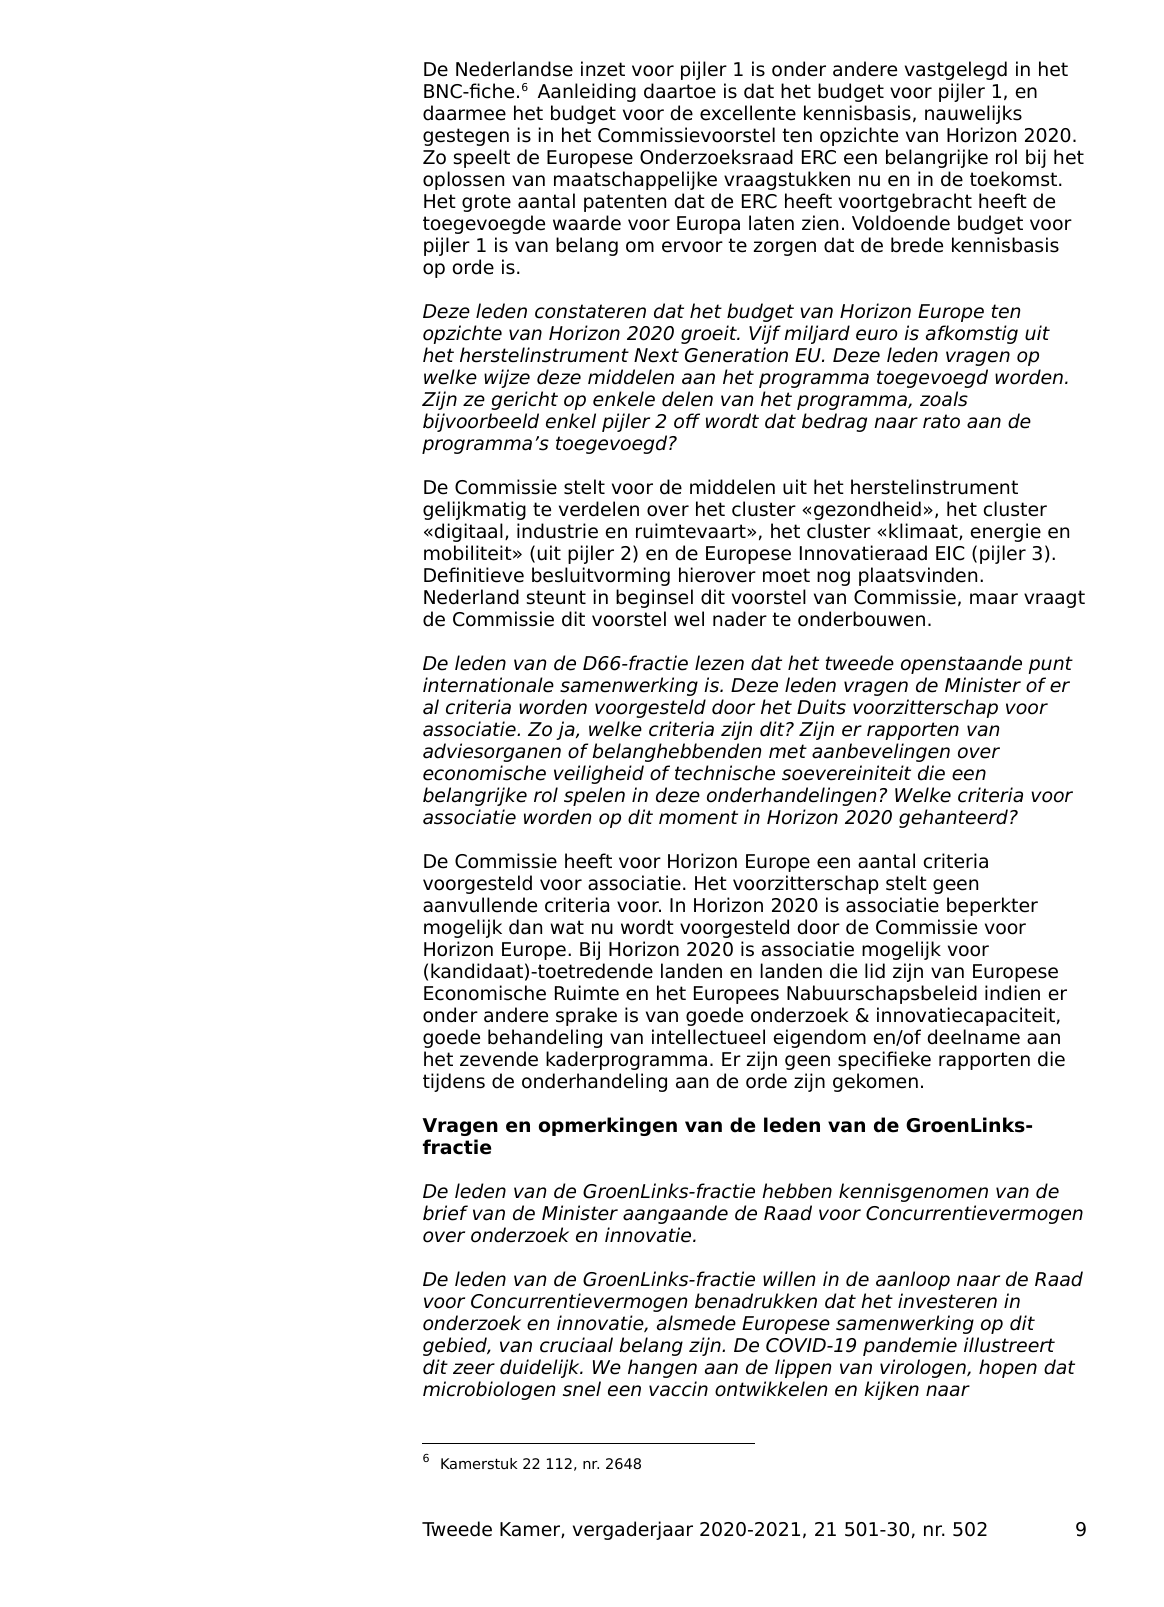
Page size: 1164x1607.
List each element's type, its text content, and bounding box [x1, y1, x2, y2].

text Kamerstuk 22 112, nr. 2648 [422, 1452, 1087, 1474]
text De Commissie stelt voor de middelen uit het herstelinstrument gelijkmatig te verdelen over het cluster «gezondheid», het cluster «digitaal, industrie en ruimtevaart», het cluster «klimaat, energie en mobiliteit» (uit pijler 2) en de Europese Innovatieraad EIC (pijler 3). Definitieve besluitvorming hierover moet nog plaatsvinden. Nederland steunt in beginsel dit voorstel van Commissie, maar vraagt de Commissie dit voorstel wel nader te onderbouwen. [422, 477, 1087, 631]
text De leden van de GroenLinks-fractie hebben kennisgenomen van de brief van de Minister aangaande de Raad voor Concurrentievermogen over onderzoek en innovatie. [422, 1181, 1087, 1247]
text De leden van de GroenLinks-fractie willen in de aanloop naar de Raad voor Concurrentievermogen benadrukken dat het investeren in onderzoek en innovatie, alsmede Europese samenwerking op dit gebied, van cruciaal belang zijn. De COVID-19 pandemie illustreert dit zeer duidelijk. We hangen aan de lippen van virologen, hopen dat microbiologen snel een vaccin ontwikkelen en kijken naar [422, 1269, 1087, 1401]
subtitle Vragen en opmerkingen van de leden van de GroenLinks-fractie [422, 1115, 1087, 1159]
text De Commissie heeft voor Horizon Europe een aantal criteria voorgesteld voor associatie. Het voorzitterschap stelt geen aanvullende criteria voor. In Horizon 2020 is associatie beperkter mogelijk dan wat nu wordt voorgesteld door de Commissie voor Horizon Europe. Bij Horizon 2020 is associatie mogelijk voor (kandidaat)-toetredende landen en landen die lid zijn van Europese Economische Ruimte en het Europees Nabuurschapsbeleid indien er onder andere sprake is van goede onderzoek & innovatiecapaciteit, goede behandeling van intellectueel eigendom en/of deelname aan het zevende kaderprogramma. Er zijn geen specifieke rapporten die tijdens de onderhandeling aan de orde zijn gekomen. [422, 851, 1087, 1093]
text De Nederlandse inzet voor pijler 1 is onder andere vastgelegd in het BNC-fiche. Aanleiding daartoe is dat het budget voor pijler 1, en daarmee het budget voor de excellente kennisbasis, nauwelijks gestegen is in het Commissievoorstel ten opzichte van Horizon 2020. Zo speelt de Europese Onderzoeksraad ERC een belangrijke rol bij het oplossen van maatschappelijke vraagstukken nu en in de toekomst. Het grote aantal patenten dat de ERC heeft voortgebracht heeft de toegevoegde waarde voor Europa laten zien. Voldoende budget voor pijler 1 is van belang om ervoor te zorgen dat de brede kennisbasis op orde is. [422, 59, 1087, 279]
text De leden van de D66-fractie lezen dat het tweede openstaande punt internationale samenwerking is. Deze leden vragen de Minister of er al criteria worden voorgesteld door het Duits voorzitterschap voor associatie. Zo ja, welke criteria zijn dit? Zijn er rapporten van adviesorganen of belanghebbenden met aanbevelingen over economische veiligheid of technische soevereiniteit die een belangrijke rol spelen in deze onderhandelingen? Welke criteria voor associatie worden op dit moment in Horizon 2020 gehanteerd? [422, 653, 1087, 829]
text Deze leden constateren dat het budget van Horizon Europe ten opzichte van Horizon 2020 groeit. Vijf miljard euro is afkomstig uit het herstelinstrument Next Generation EU. Deze leden vragen op welke wijze deze middelen aan het programma toegevoegd worden. Zijn ze gericht op enkele delen van het programma, zoals bijvoorbeeld enkel pijler 2 off wordt dat bedrag naar rato aan de programma’s toegevoegd? [422, 301, 1087, 455]
